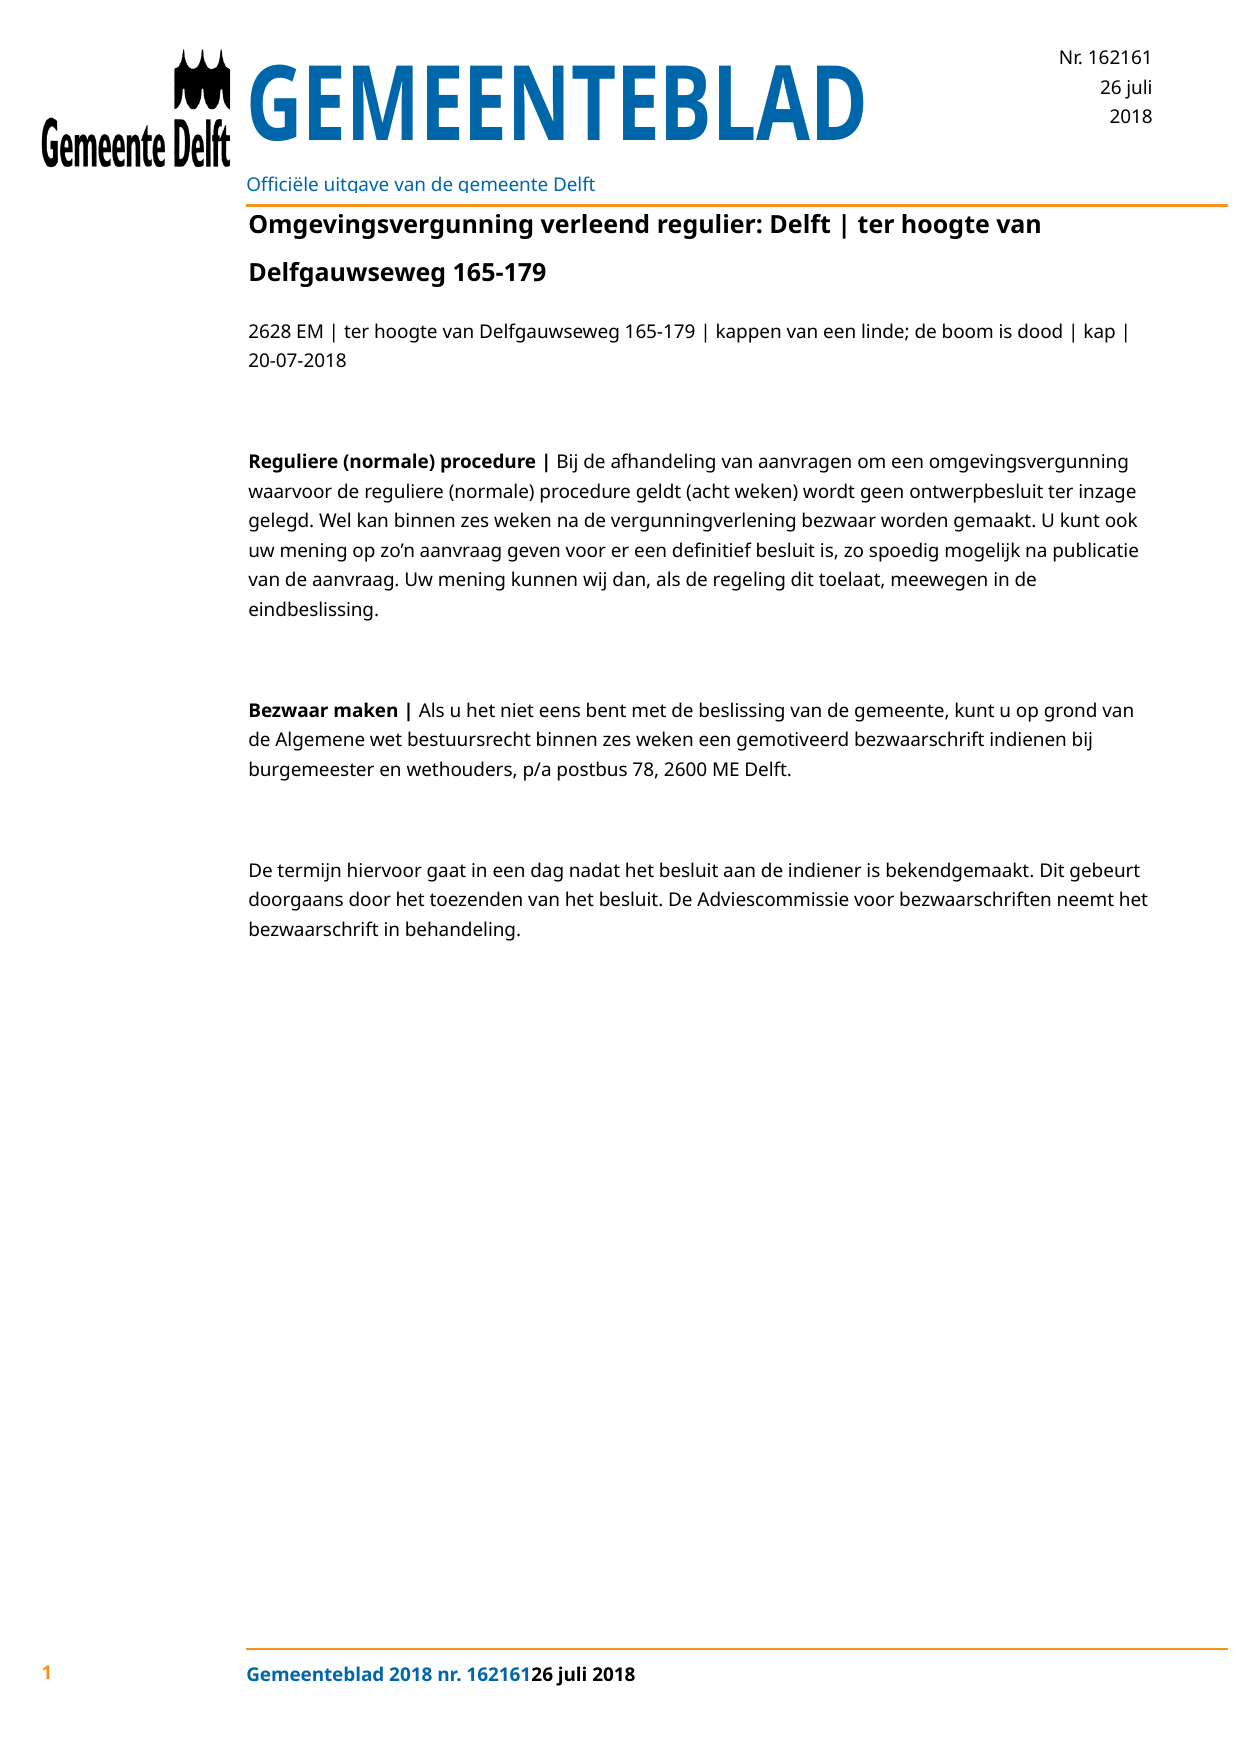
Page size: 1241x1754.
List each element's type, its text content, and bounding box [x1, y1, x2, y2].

text Omgevingsvergunning verleend regulier: Delft | ter hoogte van Delfgauwseweg 165-179 [248, 207, 1152, 288]
text 2628 EM | ter hoogte van Delfgauwseweg 165-179 | kappen van een linde; de boom is dood | kap | 20-07-2018 [248, 318, 1152, 373]
picture [41, 47, 231, 172]
text De termijn hiervoor gaat in een dag nadat het besluit aan de indiener is bekendgemaakt. Dit gebeurt doorgaans door het toezenden van het besluit. De Adviescommissie voor bezwaarschriften neemt het bezwaarschrift in behandeling. [248, 857, 1152, 942]
text Reguliere (normale) procedure | Bij de afhandeling van aanvragen om een omgevingsvergunning waarvoor de reguliere (normale) procedure geldt (acht weken) wordt geen ontwerpbesluit ter inzage gelegd. Wel kan binnen zes weken na de vergunningverlening bezwaar worden gemaakt. U kunt ook uw mening op zo’n aanvraag geven voor er een definitief besluit is, zo spoedig mogelijk na publicatie van de aanvraag. Uw mening kunnen wij dan, als de regeling dit toelaat, meewegen in de eindbeslissing. [248, 448, 1152, 622]
text Bezwaar maken | Als u het niet eens bent met de beslissing van de gemeente, kunt u op grond van de Algemene wet bestuursrecht binnen zes weken een gemotiveerd bezwaarschrift indienen bij burgemeester en wethouders, p/a postbus 78, 2600 ME Delft. [248, 697, 1152, 782]
